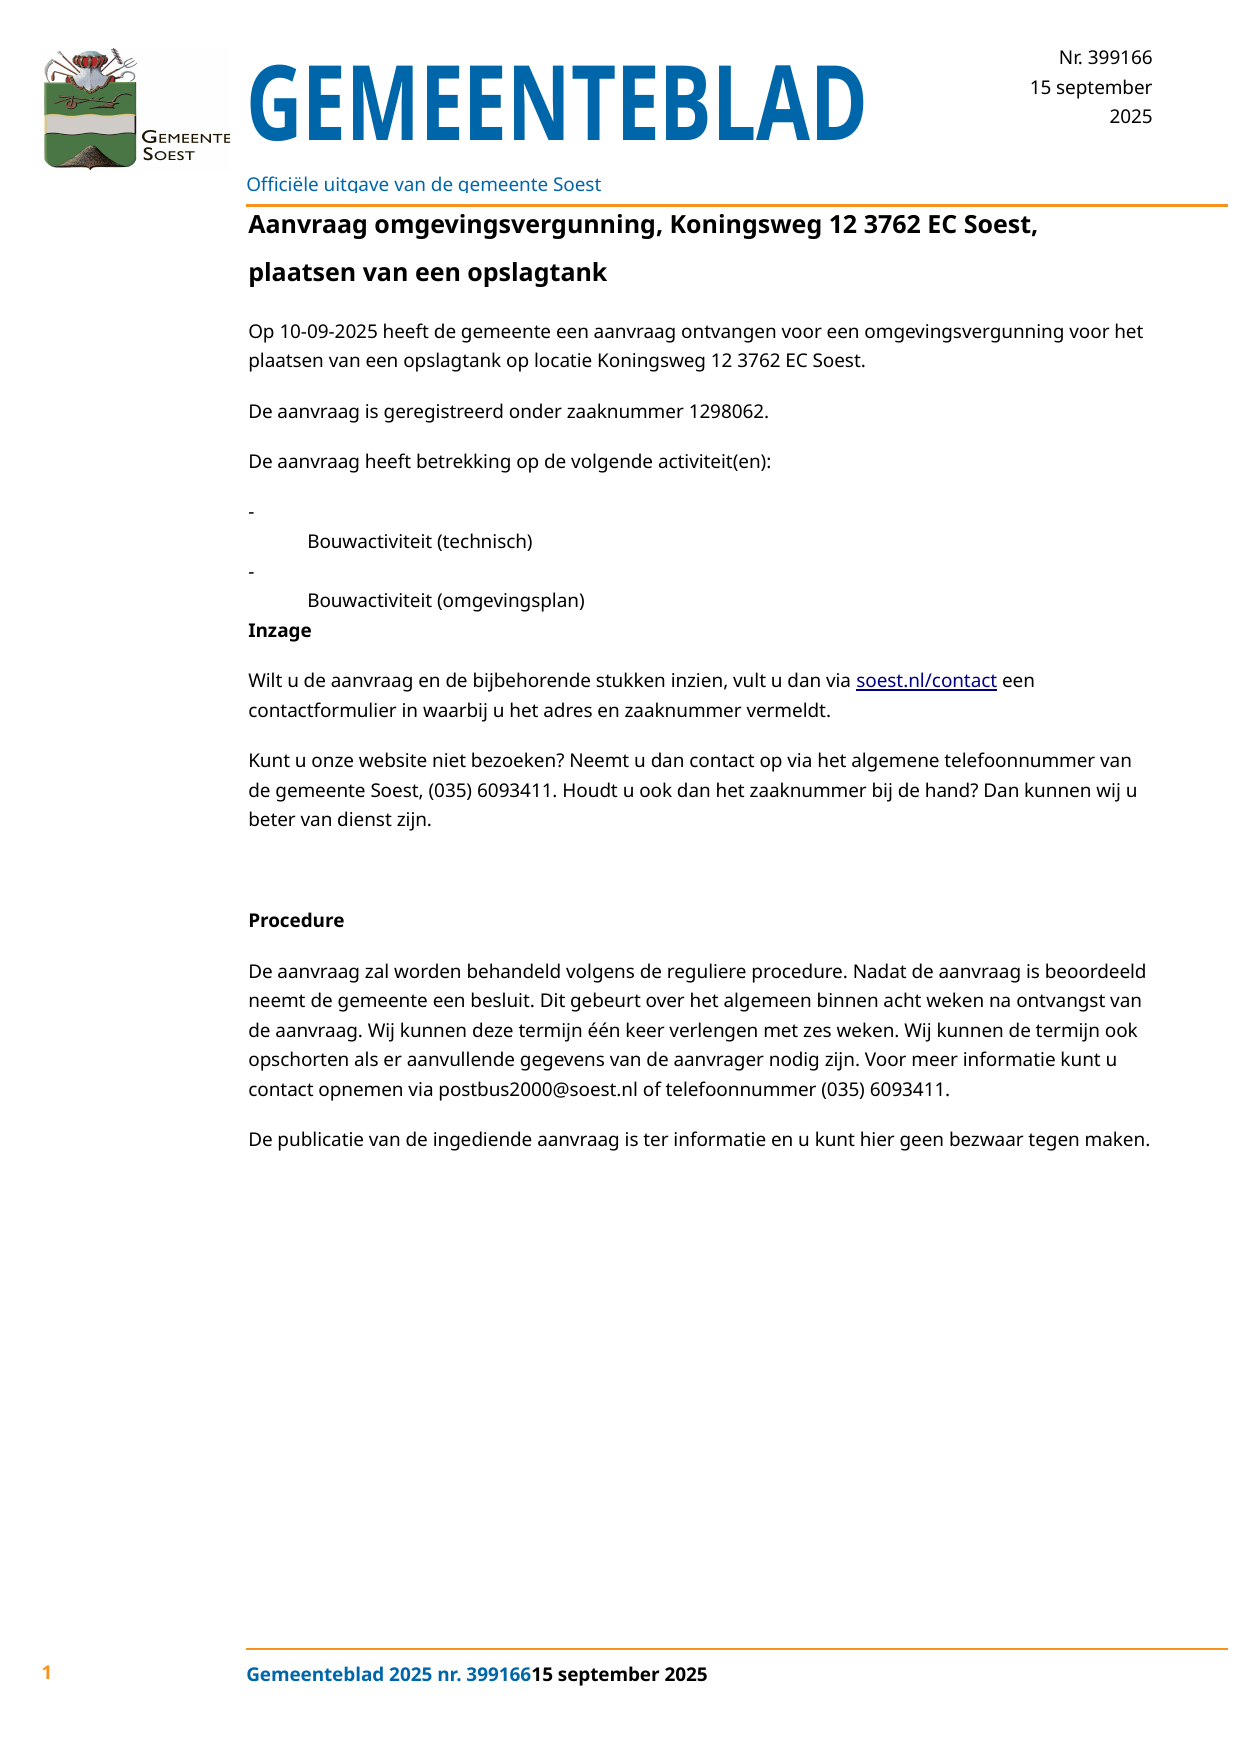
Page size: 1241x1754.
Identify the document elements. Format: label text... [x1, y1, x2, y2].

text Inzage [248, 617, 1152, 643]
text De aanvraag heeft betrekking op de volgende activiteit(en): [248, 448, 1152, 474]
text Wilt u de aanvraag en de bijbehorende stukken inzien, vult u dan via soest.nl/contact een contactformulier in waarbij u het adres en zaaknummer vermeldt. [248, 667, 1152, 723]
text De publicatie van de ingediende aanvraag is ter informatie en u kunt hier geen bezwaar tegen maken. [248, 1127, 1152, 1152]
text Aanvraag omgevingsvergunning, Koningsweg 12 3762 EC Soest, plaatsen van een opslagtank [248, 207, 1152, 288]
text Kunt u onze website niet bezoeken? Neemt u dan contact op via het algemene telefoonnummer van de gemeente Soest, (035) 6093411. Houdt u ook dan het zaaknummer bij de hand? Dan kunnen wij u beter van dienst zijn. [248, 747, 1152, 832]
text De aanvraag zal worden behandeld volgens de reguliere procedure. Nadat de aanvraag is beoordeeld neemt de gemeente een besluit. Dit gebeurt over het algemeen binnen acht weken na ontvangst van de aanvraag. Wij kunnen deze termijn één keer verlengen met zes weken. Wij kunnen de termijn ook opschorten als er aanvullende gegevens van de aanvrager nodig zijn. Voor meer informatie kunt u contact opnemen via postbus2000@soest.nl of telefoonnummer (035) 6093411. [248, 958, 1152, 1102]
text Op 10-09-2025 heeft de gemeente een aanvraag ontvangen voor een omgevingsvergunning voor het plaatsen van een opslagtank op locatie Koningsweg 12 3762 EC Soest. [248, 318, 1152, 373]
picture [41, 47, 231, 172]
text Procedure [248, 907, 1152, 933]
text De aanvraag is geregistreerd onder zaaknummer 1298062. [248, 398, 1152, 424]
list Bouwactiviteit (technisch) [248, 528, 1152, 554]
list Bouwactiviteit (omgevingsplan) [248, 587, 1152, 613]
